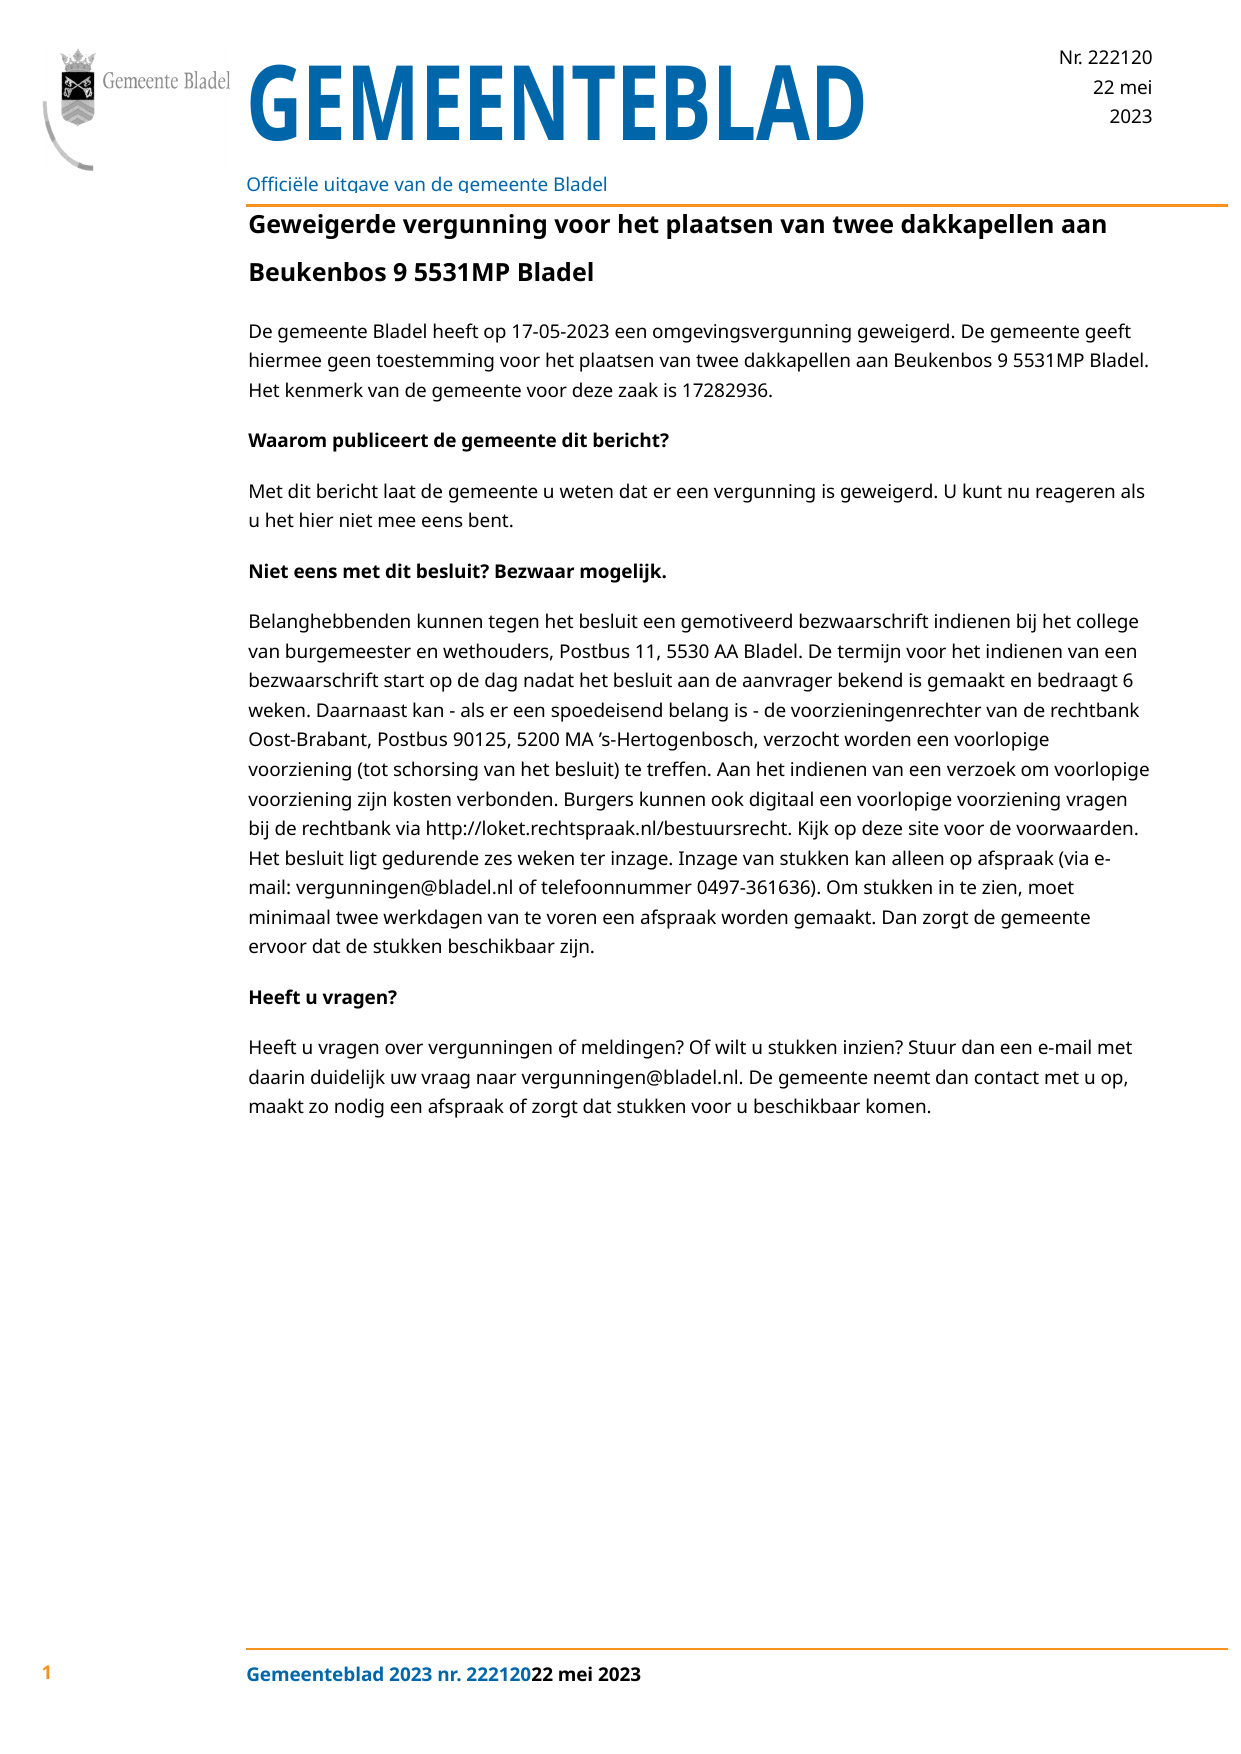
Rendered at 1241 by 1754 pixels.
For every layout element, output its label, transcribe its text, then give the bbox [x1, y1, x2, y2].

text Heeft u vragen over vergunningen of meldingen? Of wilt u stukken inzien? Stuur dan een e-mail met daarin duidelijk uw vraag naar vergunningen@bladel.nl. De gemeente neemt dan contact met u op, maakt zo nodig een afspraak of zorgt dat stukken voor u beschikbaar komen. [248, 1034, 1152, 1119]
text Belanghebbenden kunnen tegen het besluit een gemotiveerd bezwaarschrift indienen bij het college van burgemeester en wethouders, Postbus 11, 5530 AA Bladel. De termijn voor het indienen van een bezwaarschrift start op de dag nadat het besluit aan de aanvrager bekend is gemaakt en bedraagt 6 weken. Daarnaast kan - als er een spoedeisend belang is - de voorzieningenrechter van de rechtbank Oost-Brabant, Postbus 90125, 5200 MA ’s-Hertogenbosch, verzocht worden een voorlopige voorziening (tot schorsing van het besluit) te treffen. Aan het indienen van een verzoek om voorlopige voorziening zijn kosten verbonden. Burgers kunnen ook digitaal een voorlopige voorziening vragen bij de rechtbank via http://loket.rechtspraak.nl/bestuursrecht. Kijk op deze site voor de voorwaarden. Het besluit ligt gedurende zes weken ter inzage. Inzage van stukken kan alleen op afspraak (via e-mail: vergunningen@bladel.nl of telefoonnummer 0497-361636). Om stukken in te zien, moet minimaal twee werkdagen van te voren een afspraak worden gemaakt. Dan zorgt de gemeente ervoor dat de stukken beschikbaar zijn. [248, 608, 1152, 959]
text Waarom publiceert de gemeente dit bericht? [248, 427, 1152, 453]
text Met dit bericht laat de gemeente u weten dat er een vergunning is geweigerd. U kunt nu reageren als u het hier niet mee eens bent. [248, 478, 1152, 533]
text Geweigerde vergunning voor het plaatsen van twee dakkapellen aan Beukenbos 9 5531MP Bladel [248, 207, 1152, 288]
text De gemeente Bladel heeft op 17-05-2023 een omgevingsvergunning geweigerd. De gemeente geeft hiermee geen toestemming voor het plaatsen van twee dakkapellen aan Beukenbos 9 5531MP Bladel. Het kenmerk van de gemeente voor deze zaak is 17282936. [248, 318, 1152, 403]
text Heeft u vragen? [248, 984, 1152, 1010]
text Niet eens met dit besluit? Bezwaar mogelijk. [248, 558, 1152, 584]
picture [41, 47, 231, 172]
